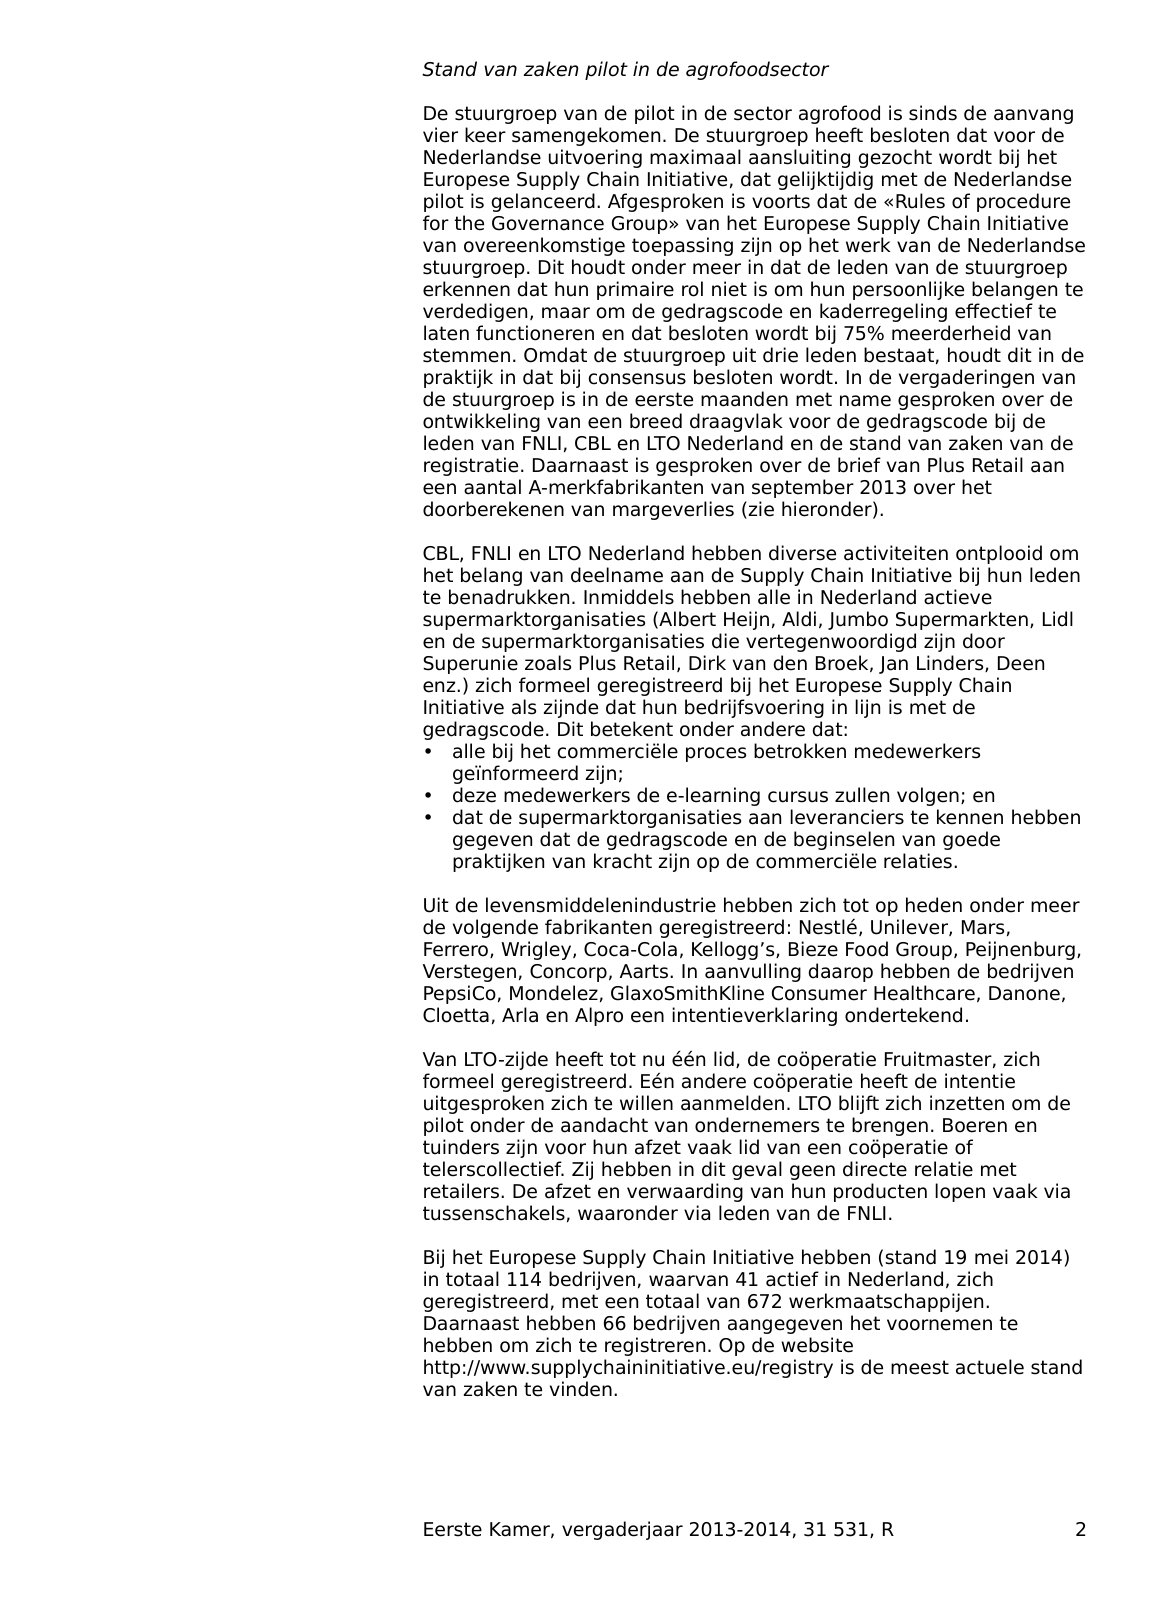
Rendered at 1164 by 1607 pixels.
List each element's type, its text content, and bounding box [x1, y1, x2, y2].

text • alle bij het commerciële proces betrokken medewerkers geïnformeerd zijn; [422, 741, 1087, 785]
text Van LTO-zijde heeft tot nu één lid, de coöperatie Fruitmaster, zich formeel geregistreerd. Eén andere coöperatie heeft de intentie uitgesproken zich te willen aanmelden. LTO blijft zich inzetten om de pilot onder de aandacht van ondernemers te brengen. Boeren en tuinders zijn voor hun afzet vaak lid van een coöperatie of telerscollectief. Zij hebben in dit geval geen directe relatie met retailers. De afzet en verwaarding van hun producten lopen vaak via tussenschakels, waaronder via leden van de FNLI. [422, 1049, 1087, 1225]
text CBL, FNLI en LTO Nederland hebben diverse activiteiten ontplooid om het belang van deelname aan de Supply Chain Initiative bij hun leden te benadrukken. Inmiddels hebben alle in Nederland actieve supermarktorganisaties (Albert Heijn, Aldi, Jumbo Supermarkten, Lidl en de supermarktorganisaties die vertegenwoordigd zijn door Superunie zoals Plus Retail, Dirk van den Broek, Jan Linders, Deen enz.) zich formeel geregistreerd bij het Europese Supply Chain Initiative als zijnde dat hun bedrijfsvoering in lijn is met de gedragscode. Dit betekent onder andere dat: [422, 543, 1087, 741]
text Bij het Europese Supply Chain Initiative hebben (stand 19 mei 2014) in totaal 114 bedrijven, waarvan 41 actief in Nederland, zich geregistreerd, met een totaal van 672 werkmaatschappijen. Daarnaast hebben 66 bedrijven aangegeven het voornemen te hebben om zich te registreren. Op de website http://www.supplychaininitiative.eu/registry is de meest actuele stand van zaken te vinden. [422, 1247, 1087, 1401]
subtitle Stand van zaken pilot in de agrofoodsector [422, 59, 1087, 81]
text Uit de levensmiddelenindustrie hebben zich tot op heden onder meer de volgende fabrikanten geregistreerd: Nestlé, Unilever, Mars, Ferrero, Wrigley, Coca-Cola, Kellogg’s, Bieze Food Group, Peijnenburg, Verstegen, Concorp, Aarts. In aanvulling daarop hebben de bedrijven PepsiCo, Mondelez, GlaxoSmithKline Consumer Healthcare, Danone, Cloetta, Arla en Alpro een intentieverklaring ondertekend. [422, 895, 1087, 1027]
text • dat de supermarktorganisaties aan leveranciers te kennen hebben gegeven dat de gedragscode en de beginselen van goede praktijken van kracht zijn op de commerciële relaties. [422, 807, 1087, 873]
text • deze medewerkers de e-learning cursus zullen volgen; en [422, 785, 1087, 807]
text De stuurgroep van de pilot in de sector agrofood is sinds de aanvang vier keer samengekomen. De stuurgroep heeft besloten dat voor de Nederlandse uitvoering maximaal aansluiting gezocht wordt bij het Europese Supply Chain Initiative, dat gelijktijdig met de Nederlandse pilot is gelanceerd. Afgesproken is voorts dat de «Rules of procedure for the Governance Group» van het Europese Supply Chain Initiative van overeenkomstige toepassing zijn op het werk van de Nederlandse stuurgroep. Dit houdt onder meer in dat de leden van de stuurgroep erkennen dat hun primaire rol niet is om hun persoonlijke belangen te verdedigen, maar om de gedragscode en kaderregeling effectief te laten functioneren en dat besloten wordt bij 75% meerderheid van stemmen. Omdat de stuurgroep uit drie leden bestaat, houdt dit in de praktijk in dat bij consensus besloten wordt. In de vergaderingen van de stuurgroep is in de eerste maanden met name gesproken over de ontwikkeling van een breed draagvlak voor de gedragscode bij de leden van FNLI, CBL en LTO Nederland en de stand van zaken van de registratie. Daarnaast is gesproken over de brief van Plus Retail aan een aantal A-merkfabrikanten van september 2013 over het doorberekenen van margeverlies (zie hieronder). [422, 103, 1087, 521]
